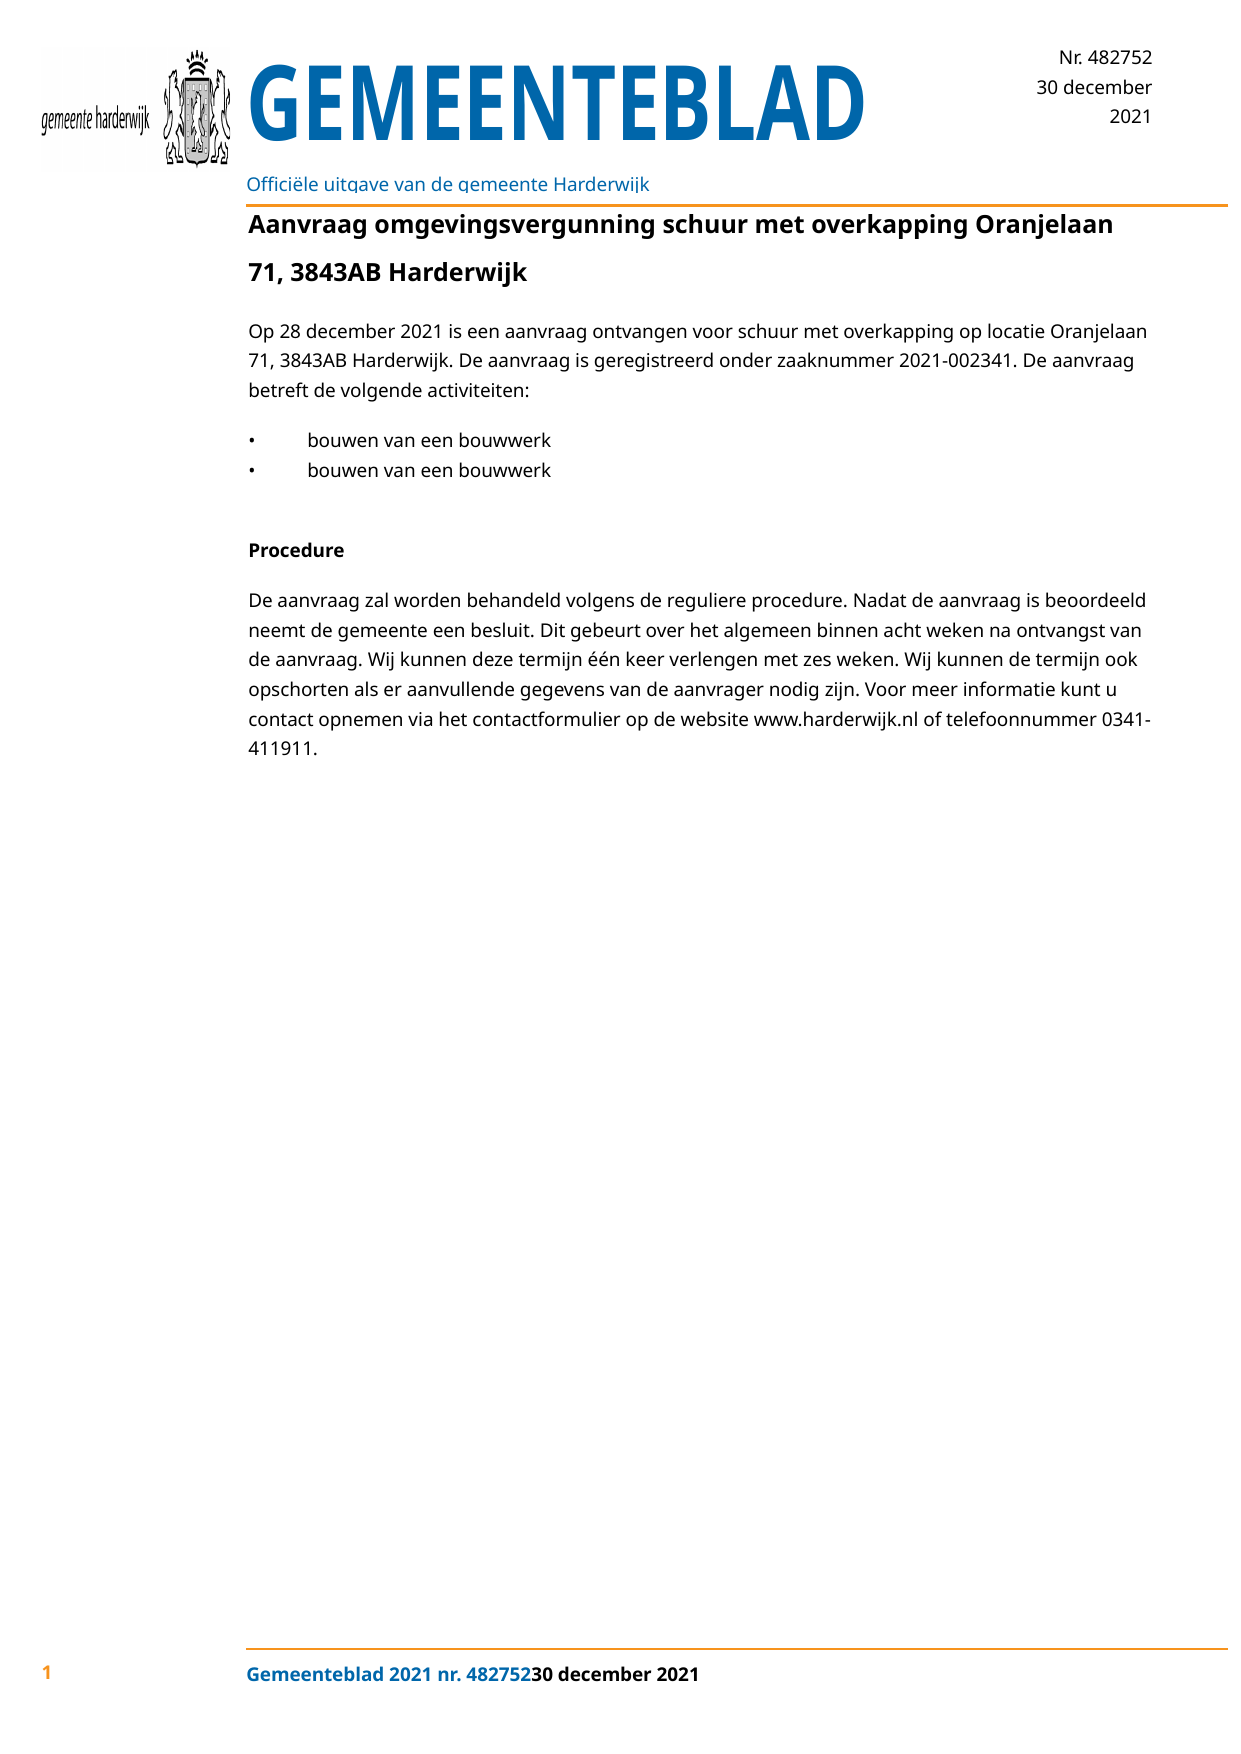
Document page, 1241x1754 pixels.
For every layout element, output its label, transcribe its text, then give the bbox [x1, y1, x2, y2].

text Aanvraag omgevingsvergunning schuur met overkapping Oranjelaan 71, 3843AB Harderwijk [248, 207, 1152, 288]
text De aanvraag zal worden behandeld volgens de reguliere procedure. Nadat de aanvraag is beoordeeld neemt de gemeente een besluit. Dit gebeurt over het algemeen binnen acht weken na ontvangst van de aanvraag. Wij kunnen deze termijn één keer verlengen met zes weken. Wij kunnen de termijn ook opschorten als er aanvullende gegevens van de aanvrager nodig zijn. Voor meer informatie kunt u contact opnemen via het contactformulier op de website www.harderwijk.nl of telefoonnummer 0341-411911. [248, 587, 1152, 761]
picture [41, 47, 231, 172]
text Op 28 december 2021 is een aanvraag ontvangen voor schuur met overkapping op locatie Oranjelaan 71, 3843AB Harderwijk. De aanvraag is geregistreerd onder zaaknummer 2021-002341. De aanvraag betreft de volgende activiteiten: [248, 318, 1152, 403]
text Procedure [248, 537, 1152, 563]
list bouwen van een bouwwerk [248, 457, 1152, 483]
list bouwen van een bouwwerk [248, 427, 1152, 453]
